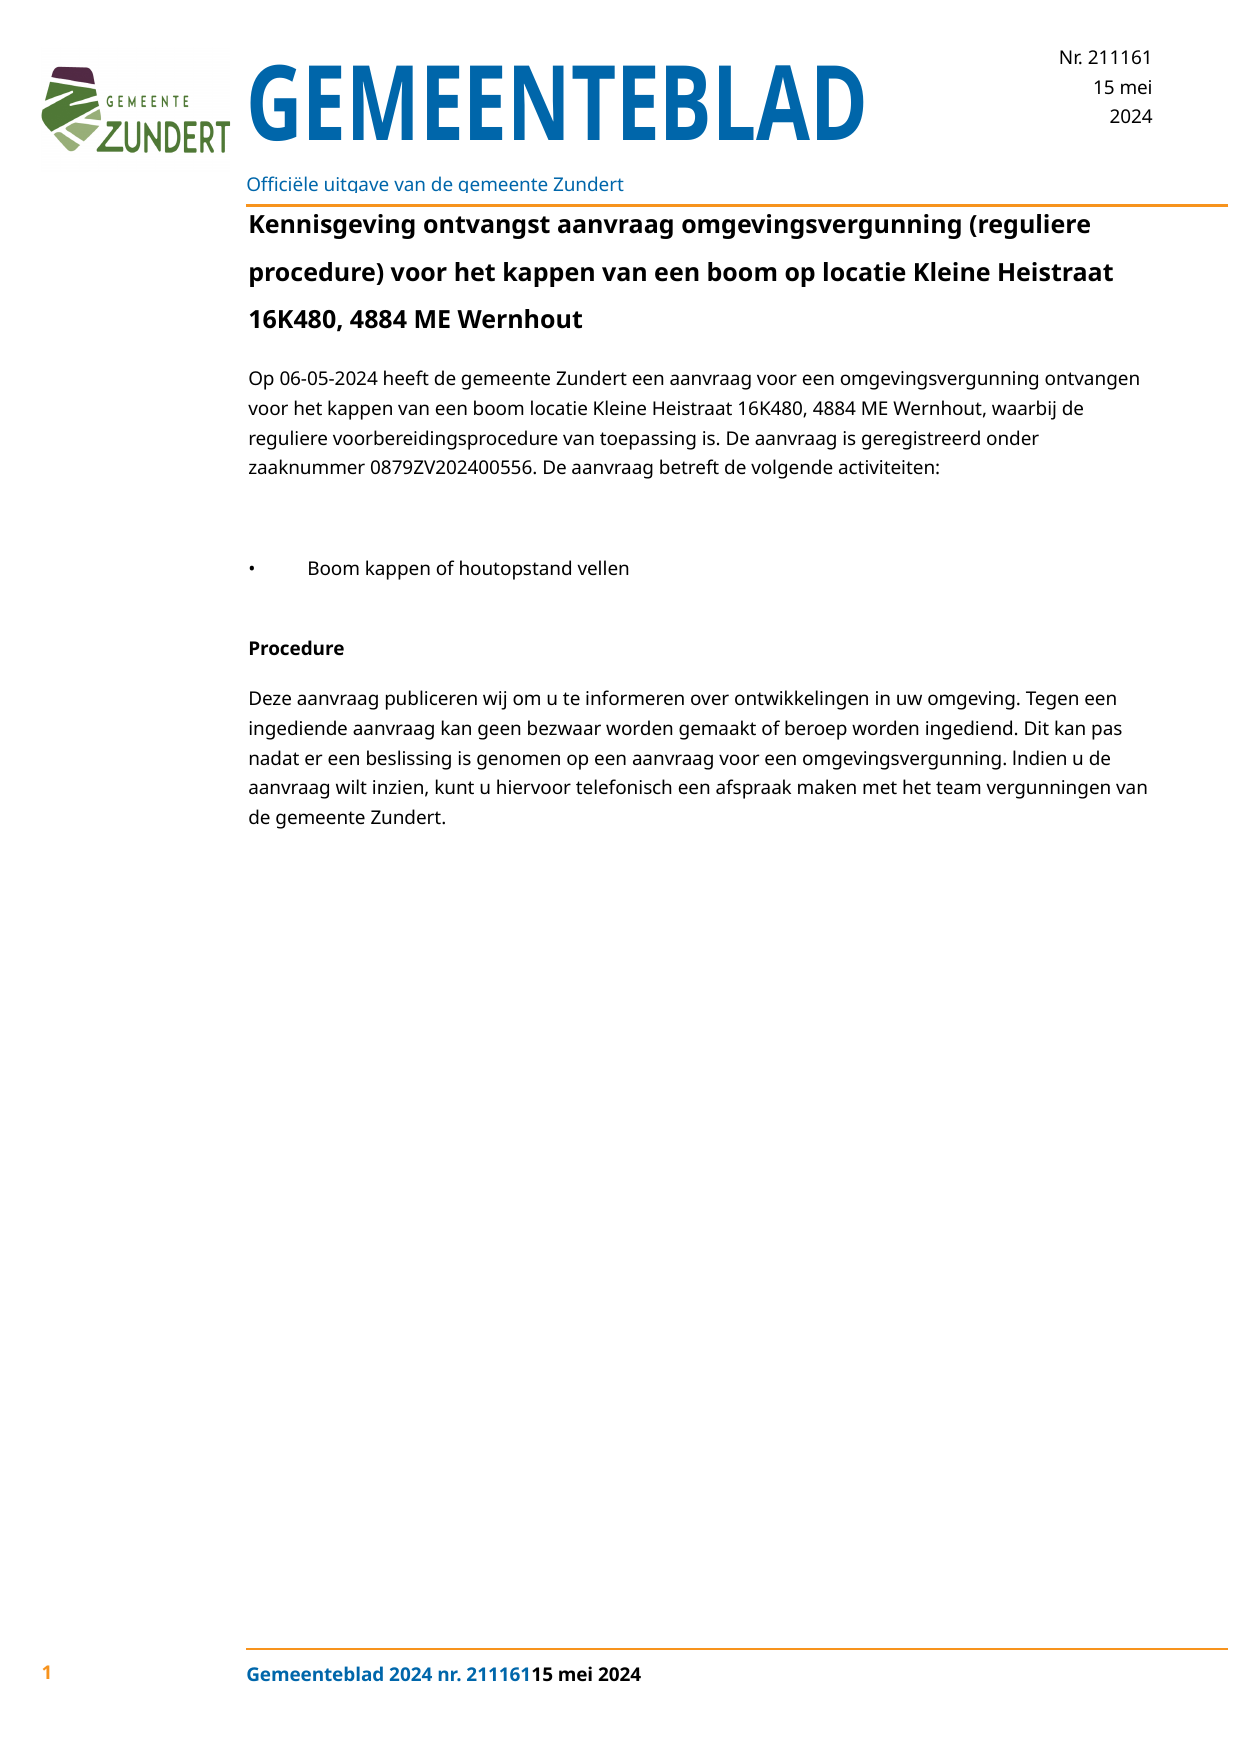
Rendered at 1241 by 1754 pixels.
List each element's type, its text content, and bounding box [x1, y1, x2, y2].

picture [41, 47, 231, 172]
text Procedure [248, 635, 1152, 661]
text Deze aanvraag publiceren wij om u te informeren over ontwikkelingen in uw omgeving. Tegen een ingediende aanvraag kan geen bezwaar worden gemaakt of beroep worden ingediend. Dit kan pas nadat er een beslissing is genomen op een aanvraag voor een omgevingsvergunning. lndien u de aanvraag wilt inzien, kunt u hiervoor telefonisch een afspraak maken met het team vergunningen van de gemeente Zundert. [248, 686, 1152, 829]
text Kennisgeving ontvangst aanvraag omgevingsvergunning (reguliere procedure) voor het kappen van een boom op locatie Kleine Heistraat 16K480, 4884 ME Wernhout [248, 207, 1152, 336]
list Boom kappen of houtopstand vellen [248, 555, 1152, 581]
text Op 06-05-2024 heeft de gemeente Zundert een aanvraag voor een omgevingsvergunning ontvangen voor het kappen van een boom locatie Kleine Heistraat 16K480, 4884 ME Wernhout, waarbij de reguliere voorbereidingsprocedure van toepassing is. De aanvraag is geregistreerd onder zaaknummer 0879ZV202400556. De aanvraag betreft de volgende activiteiten: [248, 366, 1152, 480]
